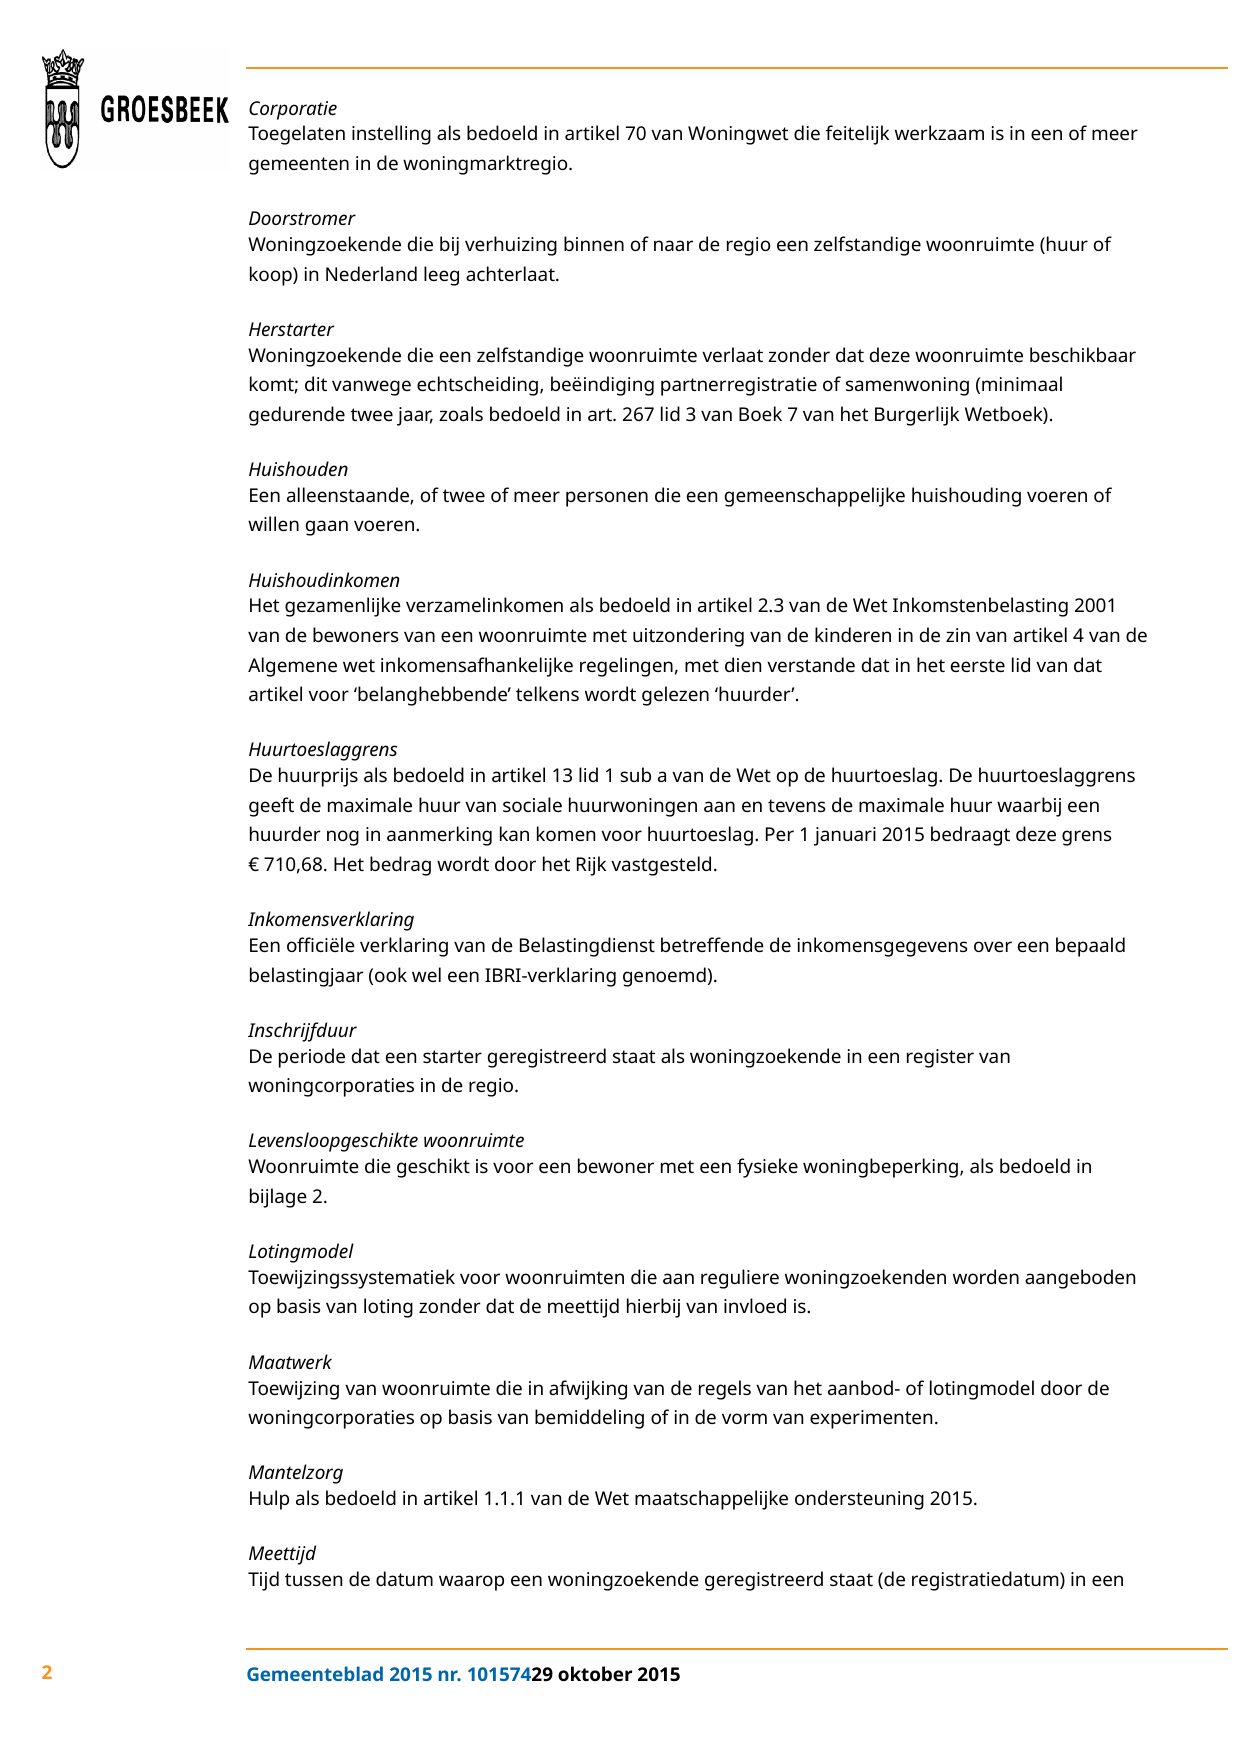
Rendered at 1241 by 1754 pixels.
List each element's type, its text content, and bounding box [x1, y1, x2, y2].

text Woonruimte die geschikt is voor een bewoner met een fysieke woningbeperking, als bedoeld in bijlage 2. [248, 1153, 1152, 1209]
text Mantelzorg [248, 1459, 1152, 1485]
text Maatwerk [248, 1349, 1152, 1375]
text De huurprijs als bedoeld in artikel 13 lid 1 sub a van de Wet op de huurtoeslag. De huurtoeslaggrens geeft de maximale huur van sociale huurwoningen aan en tevens de maximale huur waarbij een huurder nog in aanmerking kan komen voor huurtoeslag. Per 1 januari 2015 bedraagt deze grens € 710,68. Het bedrag wordt door het Rijk vastgesteld. [248, 762, 1152, 877]
text Een officiële verklaring van de Belastingdienst betreffende de inkomensgegevens over een bepaald belastingjaar (ook wel een IBRI-verklaring genoemd). [248, 932, 1152, 987]
text Corporatie [248, 95, 1152, 121]
text Inschrijfduur [248, 1017, 1152, 1043]
text De periode dat een starter geregistreerd staat als woningzoekende in een register van woningcorporaties in de regio. [248, 1043, 1152, 1098]
text Een alleenstaande, of twee of meer personen die een gemeenschappelijke huishouding voeren of willen gaan voeren. [248, 482, 1152, 537]
text Huurtoeslaggrens [248, 737, 1152, 762]
text Toegelaten instelling als bedoeld in artikel 70 van Woningwet die feitelijk werkzaam is in een of meer gemeenten in de woningmarktregio. [248, 121, 1152, 176]
text Lotingmodel [248, 1238, 1152, 1264]
text Toewijzing van woonruimte die in afwijking van de regels van het aanbod- of lotingmodel door de woningcorporaties op basis van bemiddeling of in de vorm van experimenten. [248, 1375, 1152, 1430]
text Het gezamenlijke verzamelinkomen als bedoeld in artikel 2.3 van de Wet Inkomstenbelasting 2001 van de bewoners van een woonruimte met uitzondering van de kinderen in de zin van artikel 4 van de Algemene wet inkomensafhankelijke regelingen, met dien verstande dat in het eerste lid van dat artikel voor ‘belanghebbende’ telkens wordt gelezen ‘huurder’. [248, 593, 1152, 707]
text Woningzoekende die bij verhuizing binnen of naar de regio een zelfstandige woonruimte (huur of koop) in Nederland leeg achterlaat. [248, 231, 1152, 286]
text Hulp als bedoeld in artikel 1.1.1 van de Wet maatschappelijke ondersteuning 2015. [248, 1485, 1152, 1511]
text Huishoudinkomen [248, 567, 1152, 593]
text Doorstromer [248, 205, 1152, 231]
text Meettijd [248, 1541, 1152, 1566]
text Herstarter [248, 316, 1152, 342]
picture [41, 47, 231, 172]
text Tijd tussen de datum waarop een woningzoekende geregistreerd staat (de registratiedatum) in een [248, 1566, 1152, 1592]
text Toewijzingssystematiek voor woonruimten die aan reguliere woningzoekenden worden aangeboden op basis van loting zonder dat de meettijd hierbij van invloed is. [248, 1264, 1152, 1319]
text Woningzoekende die een zelfstandige woonruimte verlaat zonder dat deze woonruimte beschikbaar komt; dit vanwege echtscheiding, beëindiging partnerregistratie of samenwoning (minimaal gedurende twee jaar, zoals bedoeld in art. 267 lid 3 van Boek 7 van het Burgerlijk Wetboek). [248, 342, 1152, 427]
text Levensloopgeschikte woonruimte [248, 1128, 1152, 1153]
text Huishouden [248, 456, 1152, 482]
text Inkomensverklaring [248, 906, 1152, 932]
